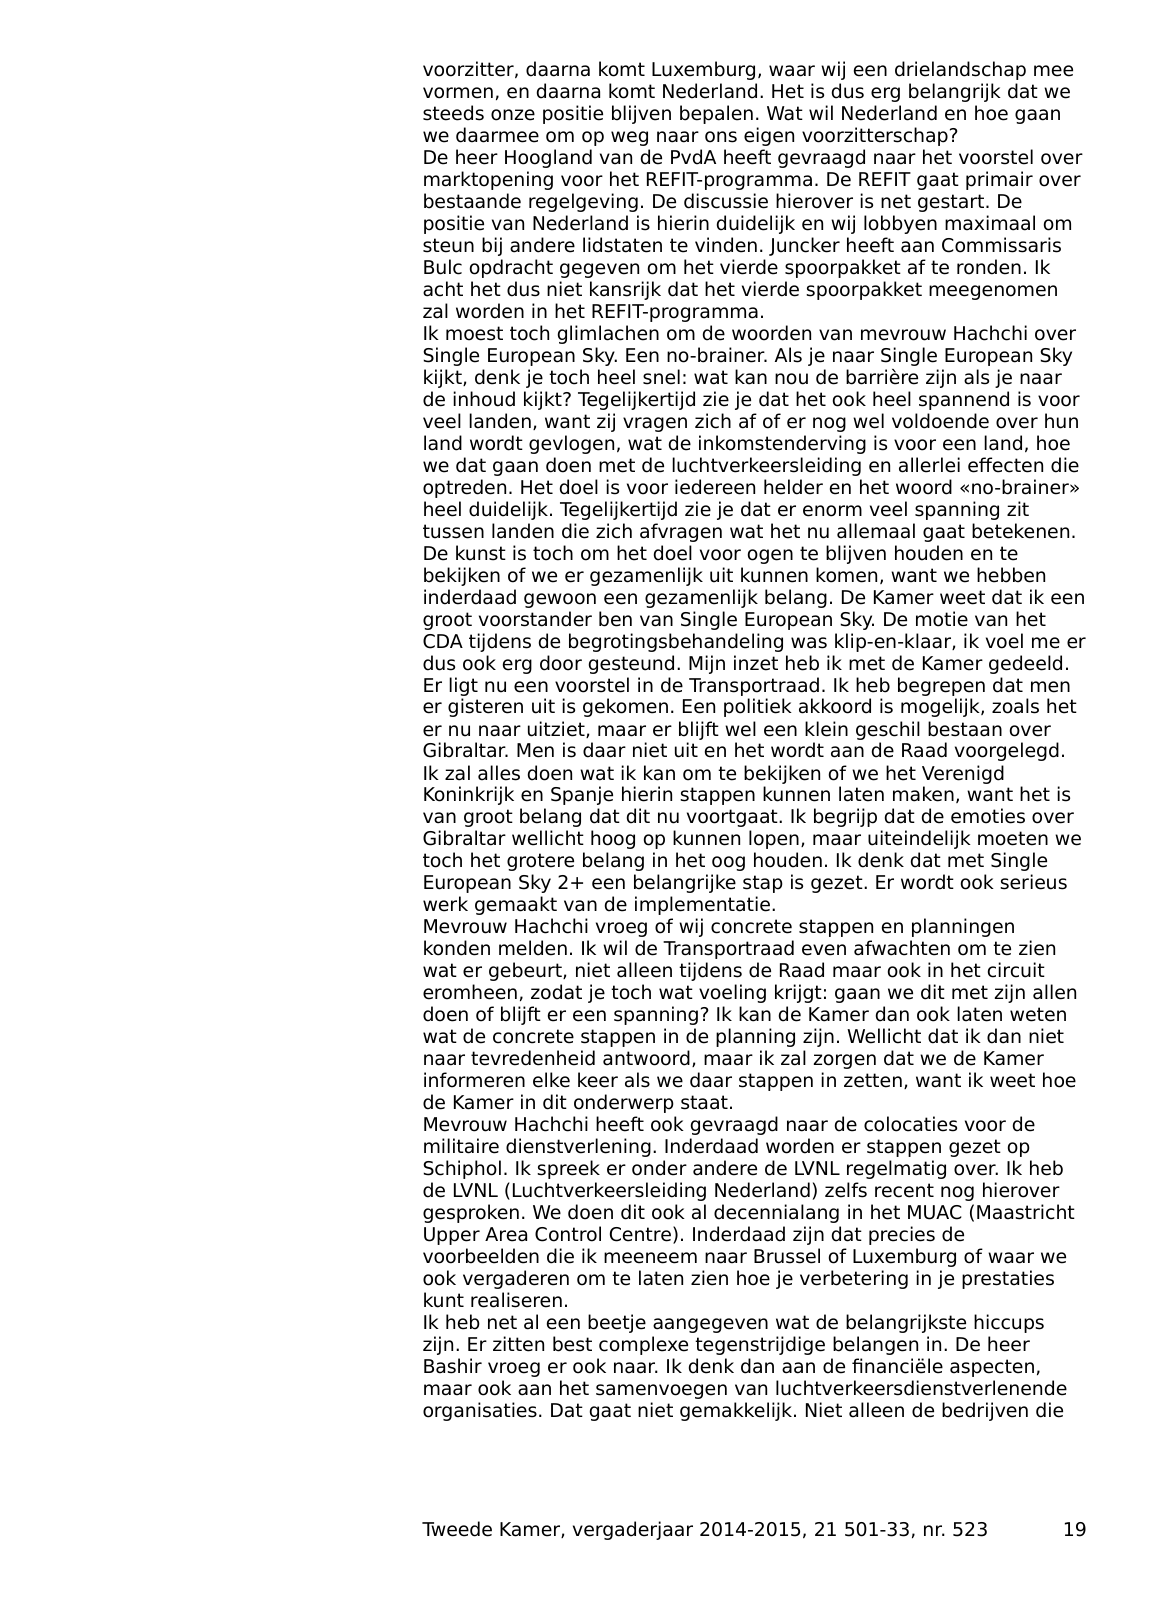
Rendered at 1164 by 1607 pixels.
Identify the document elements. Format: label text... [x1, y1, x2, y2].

text Ik heb net al een beetje aangegeven wat de belangrijkste hiccups zijn. Er zitten best complexe tegenstrijdige belangen in. De heer Bashir vroeg er ook naar. Ik denk dan aan de financiële aspecten, maar ook aan het samenvoegen van luchtverkeersdienstverlenende organisaties. Dat gaat niet gemakkelijk. Niet alleen de bedrijven die [422, 1312, 1087, 1422]
text Ik moest toch glimlachen om de woorden van mevrouw Hachchi over Single European Sky. Een no-brainer. Als je naar Single European Sky kijkt, denk je toch heel snel: wat kan nou de barrière zijn als je naar de inhoud kijkt? Tegelijkertijd zie je dat het ook heel spannend is voor veel landen, want zij vragen zich af of er nog wel voldoende over hun land wordt gevlogen, wat de inkomstenderving is voor een land, hoe we dat gaan doen met de luchtverkeersleiding en allerlei effecten die optreden. Het doel is voor iedereen helder en het woord «no-brainer» heel duidelijk. Tegelijkertijd zie je dat er enorm veel spanning zit tussen landen die zich afvragen wat het nu allemaal gaat betekenen. De kunst is toch om het doel voor ogen te blijven houden en te bekijken of we er gezamenlijk uit kunnen komen, want we hebben inderdaad gewoon een gezamenlijk belang. De Kamer weet dat ik een groot voorstander ben van Single European Sky. De motie van het CDA tijdens de begrotingsbehandeling was klip-en-klaar, ik voel me er dus ook erg door gesteund. Mijn inzet heb ik met de Kamer gedeeld. Er ligt nu een voorstel in de Transportraad. Ik heb begrepen dat men er gisteren uit is gekomen. Een politiek akkoord is mogelijk, zoals het er nu naar uitziet, maar er blijft wel een klein geschil bestaan over Gibraltar. Men is daar niet uit en het wordt aan de Raad voorgelegd. Ik zal alles doen wat ik kan om te bekijken of we het Verenigd Koninkrijk en Spanje hierin stappen kunnen laten maken, want het is van groot belang dat dit nu voortgaat. Ik begrijp dat de emoties over Gibraltar wellicht hoog op kunnen lopen, maar uiteindelijk moeten we toch het grotere belang in het oog houden. Ik denk dat met Single European Sky 2+ een belangrijke stap is gezet. Er wordt ook serieus werk gemaakt van de implementatie. [422, 323, 1087, 916]
text De heer Hoogland van de PvdA heeft gevraagd naar het voorstel over marktopening voor het REFIT-programma. De REFIT gaat primair over bestaande regelgeving. De discussie hierover is net gestart. De positie van Nederland is hierin duidelijk en wij lobbyen maximaal om steun bij andere lidstaten te vinden. Juncker heeft aan Commissaris Bulc opdracht gegeven om het vierde spoorpakket af te ronden. Ik acht het dus niet kansrijk dat het vierde spoorpakket meegenomen zal worden in het REFIT-programma. [422, 147, 1087, 323]
text Mevrouw Hachchi vroeg of wij concrete stappen en planningen konden melden. Ik wil de Transportraad even afwachten om te zien wat er gebeurt, niet alleen tijdens de Raad maar ook in het circuit eromheen, zodat je toch wat voeling krijgt: gaan we dit met zijn allen doen of blijft er een spanning? Ik kan de Kamer dan ook laten weten wat de concrete stappen in de planning zijn. Wellicht dat ik dan niet naar tevredenheid antwoord, maar ik zal zorgen dat we de Kamer informeren elke keer als we daar stappen in zetten, want ik weet hoe de Kamer in dit onderwerp staat. [422, 916, 1087, 1114]
text Mevrouw Hachchi heeft ook gevraagd naar de colocaties voor de militaire dienstverlening. Inderdaad worden er stappen gezet op Schiphol. Ik spreek er onder andere de LVNL regelmatig over. Ik heb de LVNL (Luchtverkeersleiding Nederland) zelfs recent nog hierover gesproken. We doen dit ook al decennialang in het MUAC (Maastricht Upper Area Control Centre). Inderdaad zijn dat precies de voorbeelden die ik meeneem naar Brussel of Luxemburg of waar we ook vergaderen om te laten zien hoe je verbetering in je prestaties kunt realiseren. [422, 1114, 1087, 1312]
text voorzitter, daarna komt Luxemburg, waar wij een drielandschap mee vormen, en daarna komt Nederland. Het is dus erg belangrijk dat we steeds onze positie blijven bepalen. Wat wil Nederland en hoe gaan we daarmee om op weg naar ons eigen voorzitterschap? [422, 59, 1087, 147]
